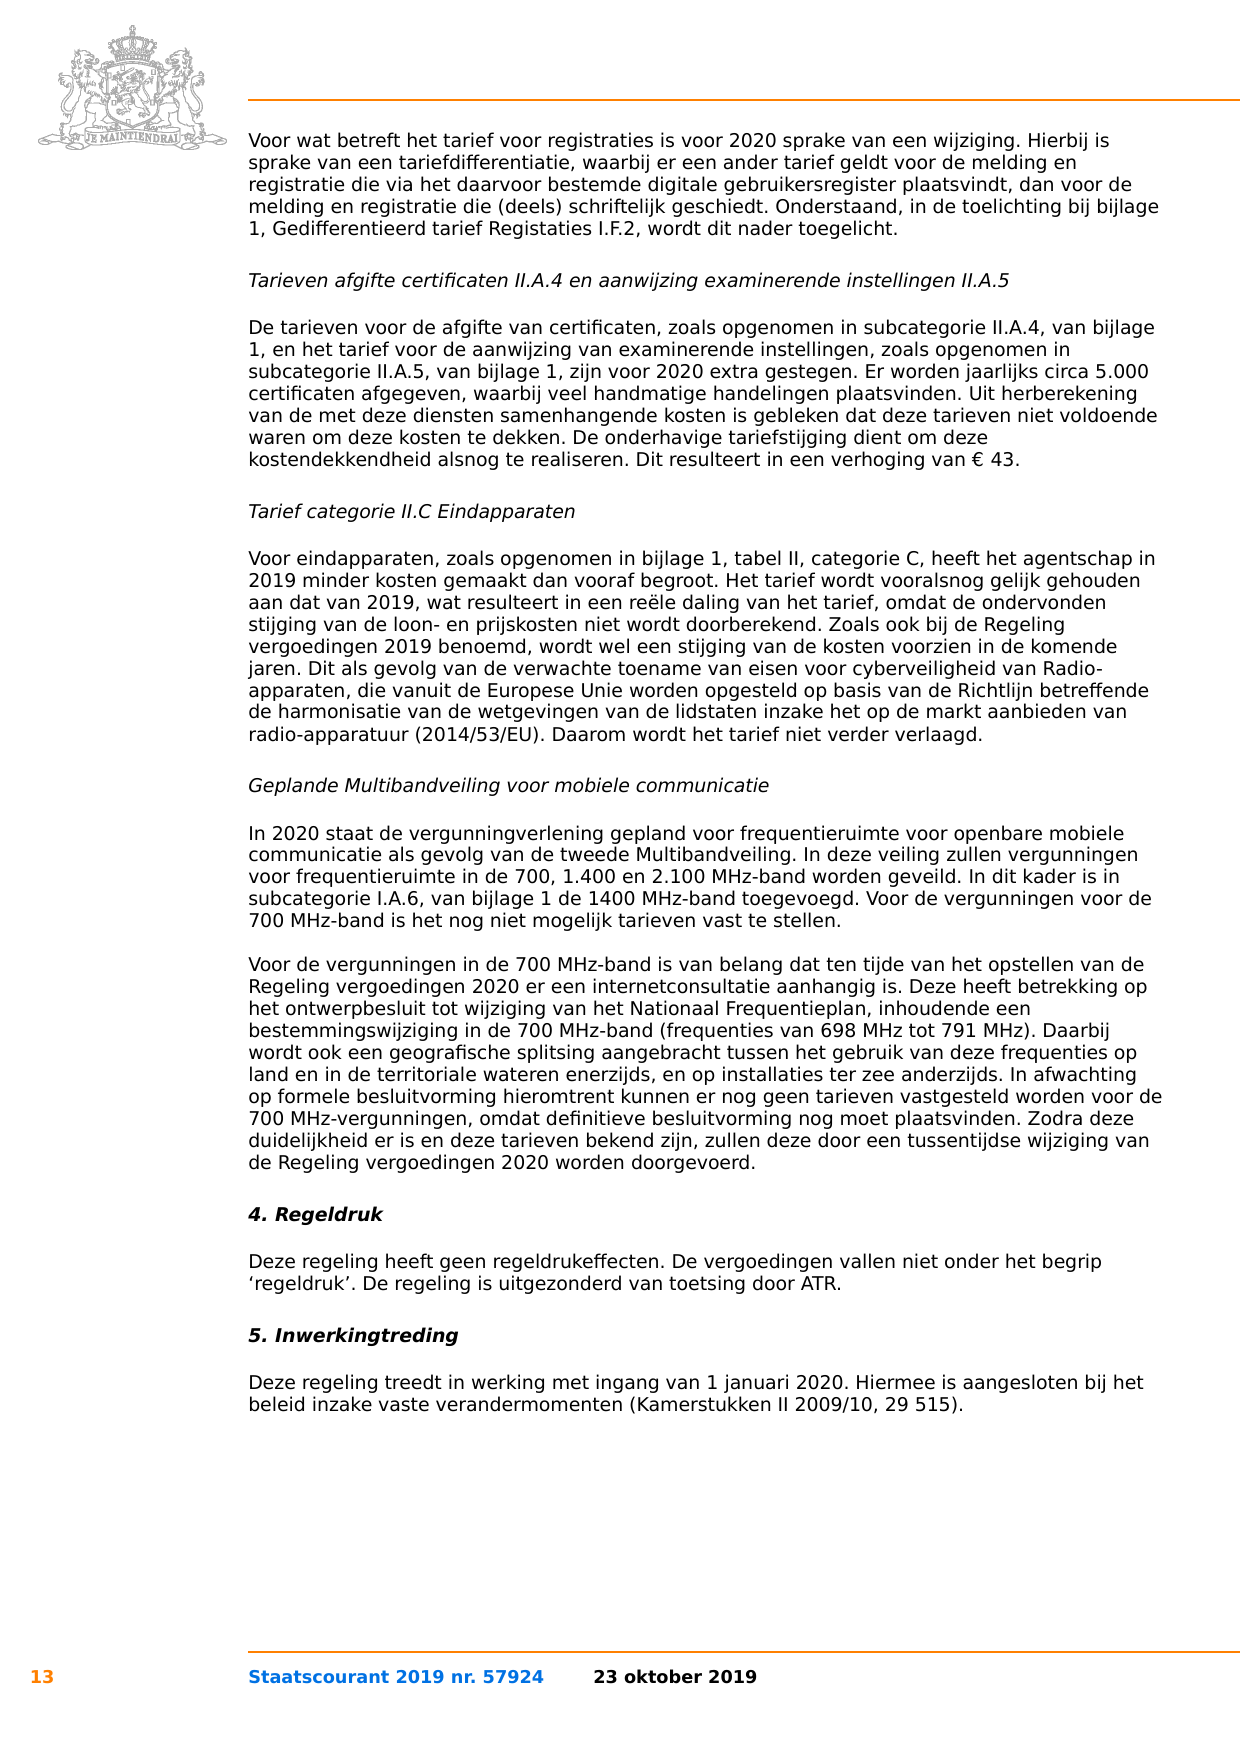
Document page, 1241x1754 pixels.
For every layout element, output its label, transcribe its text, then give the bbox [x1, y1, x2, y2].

text Voor de vergunningen in de 700 MHz-band is van belang dat ten tijde van het opstellen van de Regeling vergoedingen 2020 er een internetconsultatie aanhangig is. Deze heeft betrekking op het ontwerpbesluit tot wijziging van het Nationaal Frequentieplan, inhoudende een bestemmingswijziging in de 700 MHz-band (frequenties van 698 MHz tot 791 MHz). Daarbij wordt ook een geografische splitsing aangebracht tussen het gebruik van deze frequenties op land en in de territoriale wateren enerzijds, en op installaties ter zee anderzijds. In afwachting op formele besluitvorming hieromtrent kunnen er nog geen tarieven vastgesteld worden voor de 700 MHz-vergunningen, omdat definitieve besluitvorming nog moet plaatsvinden. Zodra deze duidelijkheid er is en deze tarieven bekend zijn, zullen deze door een tussentijdse wijziging van de Regeling vergoedingen 2020 worden doorgevoerd. [248, 954, 1163, 1174]
text De tarieven voor de afgifte van certificaten, zoals opgenomen in subcategorie II.A.4, van bijlage 1, en het tarief voor de aanwijzing van examinerende instellingen, zoals opgenomen in subcategorie II.A.5, van bijlage 1, zijn voor 2020 extra gestegen. Er worden jaarlijks circa 5.000 certificaten afgegeven, waarbij veel handmatige handelingen plaatsvinden. Uit herberekening van de met deze diensten samenhangende kosten is gebleken dat deze tarieven niet voldoende waren om deze kosten te dekken. De onderhavige tariefstijging dient om deze kostendekkendheid alsnog te realiseren. Dit resulteert in een verhoging van € 43. [248, 317, 1163, 471]
subtitle Tarief categorie II.C Eindapparaten [248, 501, 1163, 523]
text Deze regeling treedt in werking met ingang van 1 januari 2020. Hiermee is aangesloten bij het beleid inzake vaste verandermomenten (Kamerstukken II 2009/10, 29 515). [248, 1372, 1163, 1416]
subtitle Geplande Multibandveiling voor mobiele communicatie [248, 775, 1163, 797]
picture [38, 25, 227, 150]
text Voor eindapparaten, zoals opgenomen in bijlage 1, tabel II, categorie C, heeft het agentschap in 2019 minder kosten gemaakt dan vooraf begroot. Het tarief wordt vooralsnog gelijk gehouden aan dat van 2019, wat resulteert in een reële daling van het tarief, omdat de ondervonden stijging van de loon- en prijskosten niet wordt doorberekend. Zoals ook bij de Regeling vergoedingen 2019 benoemd, wordt wel een stijging van de kosten voorzien in de komende jaren. Dit als gevolg van de verwachte toename van eisen voor cyberveiligheid van Radio-apparaten, die vanuit de Europese Unie worden opgesteld op basis van de Richtlijn betreffende de harmonisatie van de wetgevingen van de lidstaten inzake het op de markt aanbieden van radio-apparatuur (2014/53/EU). Daarom wordt het tarief niet verder verlaagd. [248, 548, 1163, 745]
text In 2020 staat de vergunningverlening gepland voor frequentieruimte voor openbare mobiele communicatie als gevolg van de tweede Multibandveiling. In deze veiling zullen vergunningen voor frequentieruimte in de 700, 1.400 en 2.100 MHz-band worden geveild. In dit kader is in subcategorie I.A.6, van bijlage 1 de 1400 MHz-band toegevoegd. Voor de vergunningen voor de 700 MHz-band is het nog niet mogelijk tarieven vast te stellen. [248, 822, 1163, 932]
text Deze regeling heeft geen regeldrukeffecten. De vergoedingen vallen niet onder het begrip ‘regeldruk’. De regeling is uitgezonderd van toetsing door ATR. [248, 1251, 1163, 1295]
subtitle Tarieven afgifte certificaten II.A.4 en aanwijzing examinerende instellingen II.A.5 [248, 270, 1163, 292]
subtitle 5. Inwerkingtreding [248, 1325, 1163, 1347]
text Voor wat betreft het tarief voor registraties is voor 2020 sprake van een wijziging. Hierbij is sprake van een tariefdifferentiatie, waarbij er een ander tarief geldt voor de melding en registratie die via het daarvoor bestemde digitale gebruikersregister plaatsvindt, dan voor de melding en registratie die (deels) schriftelijk geschiedt. Onderstaand, in de toelichting bij bijlage 1, Gedifferentieerd tarief Registaties I.F.2, wordt dit nader toegelicht. [248, 130, 1163, 240]
subtitle 4. Regeldruk [248, 1204, 1163, 1226]
